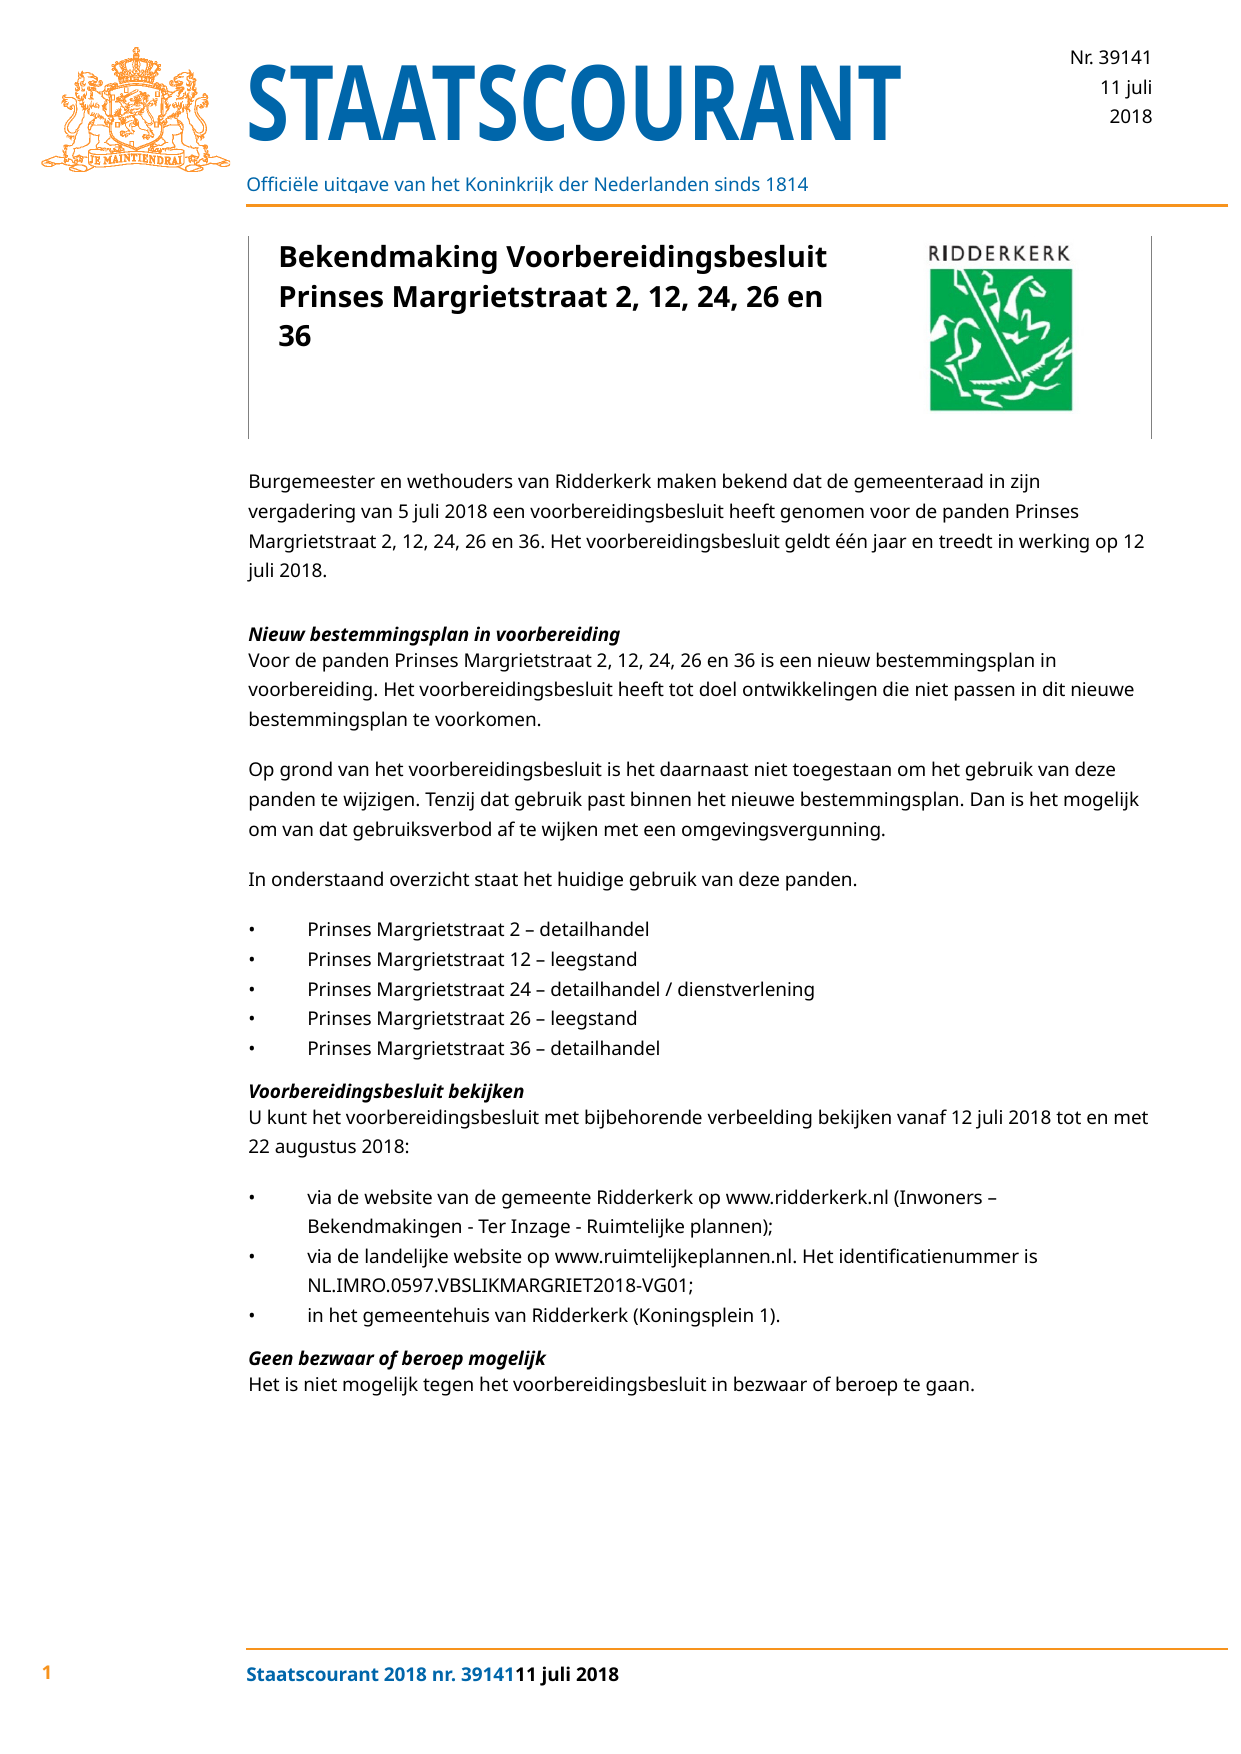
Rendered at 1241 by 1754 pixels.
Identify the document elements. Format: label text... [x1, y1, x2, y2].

text Voor de panden Prinses Margrietstraat 2, 12, 24, 26 en 36 is een nieuw bestemmingsplan in voorbereiding. Het voorbereidingsbesluit heeft tot doel ontwikkelingen die niet passen in dit nieuwe bestemmingsplan te voorkomen. [248, 647, 1152, 732]
list Prinses Margrietstraat 24 – detailhandel / dienstverlening [248, 976, 1152, 1002]
table_header [850, 414, 1151, 439]
text Geen bezwaar of beroep mogelijk [248, 1345, 1152, 1371]
text Op grond van het voorbereidingsbesluit is het daarnaast niet toegestaan om het gebruik van deze panden te wijzigen. Tenzij dat gebruik past binnen het nieuwe bestemmingsplan. Dan is het mogelijk om van dat gebruiksverbod af te wijken met een omgevingsvergunning. [248, 757, 1152, 842]
picture [41, 47, 231, 172]
text Voorbereidingsbesluit bekijken [248, 1078, 1152, 1104]
list via de landelijke website op www.ruimtelijkeplannen.nl. Het identificatienummer is NL.IMRO.0597.VBSLIKMARGRIET2018-VG01; [248, 1243, 1152, 1298]
text U kunt het voorbereidingsbesluit met bijbehorende verbeelding bekijken vanaf 12 juli 2018 tot en met 22 augustus 2018: [248, 1104, 1152, 1159]
table_header [850, 236, 894, 413]
text In onderstaand overzicht staat het huidige gebruik van deze panden. [248, 866, 1152, 892]
list via de website van de gemeente Ridderkerk op www.ridderkerk.nl (Inwoners – Bekendmakingen - Ter Inzage - Ruimtelijke plannen); [248, 1184, 1152, 1239]
list Prinses Margrietstraat 12 – leegstand [248, 946, 1152, 972]
table_header Bekendmaking Voorbereidingsbesluit Prinses Margrietstraat 2, 12, 24, 26 en 36 [249, 236, 850, 439]
text Nieuw bestemmingsplan in voorbereiding [248, 621, 1152, 647]
list Prinses Margrietstraat 26 – leegstand [248, 1005, 1152, 1031]
picture [894, 236, 1108, 414]
text Het is niet mogelijk tegen het voorbereidingsbesluit in bezwaar of beroep te gaan. [248, 1371, 1152, 1397]
list Prinses Margrietstraat 36 – detailhandel [248, 1035, 1152, 1061]
list in het gemeentehuis van Ridderkerk (Koningsplein 1). [248, 1302, 1152, 1328]
table_header [1108, 236, 1151, 413]
list Prinses Margrietstraat 2 – detailhandel [248, 917, 1152, 942]
text Burgemeester en wethouders van Ridderkerk maken bekend dat de gemeenteraad in zijn vergadering van 5 juli 2018 een voorbereidingsbesluit heeft genomen voor de panden Prinses Margrietstraat 2, 12, 24, 26 en 36. Het voorbereidingsbesluit geldt één jaar en treedt in werking op 12 juli 2018. [248, 469, 1152, 583]
